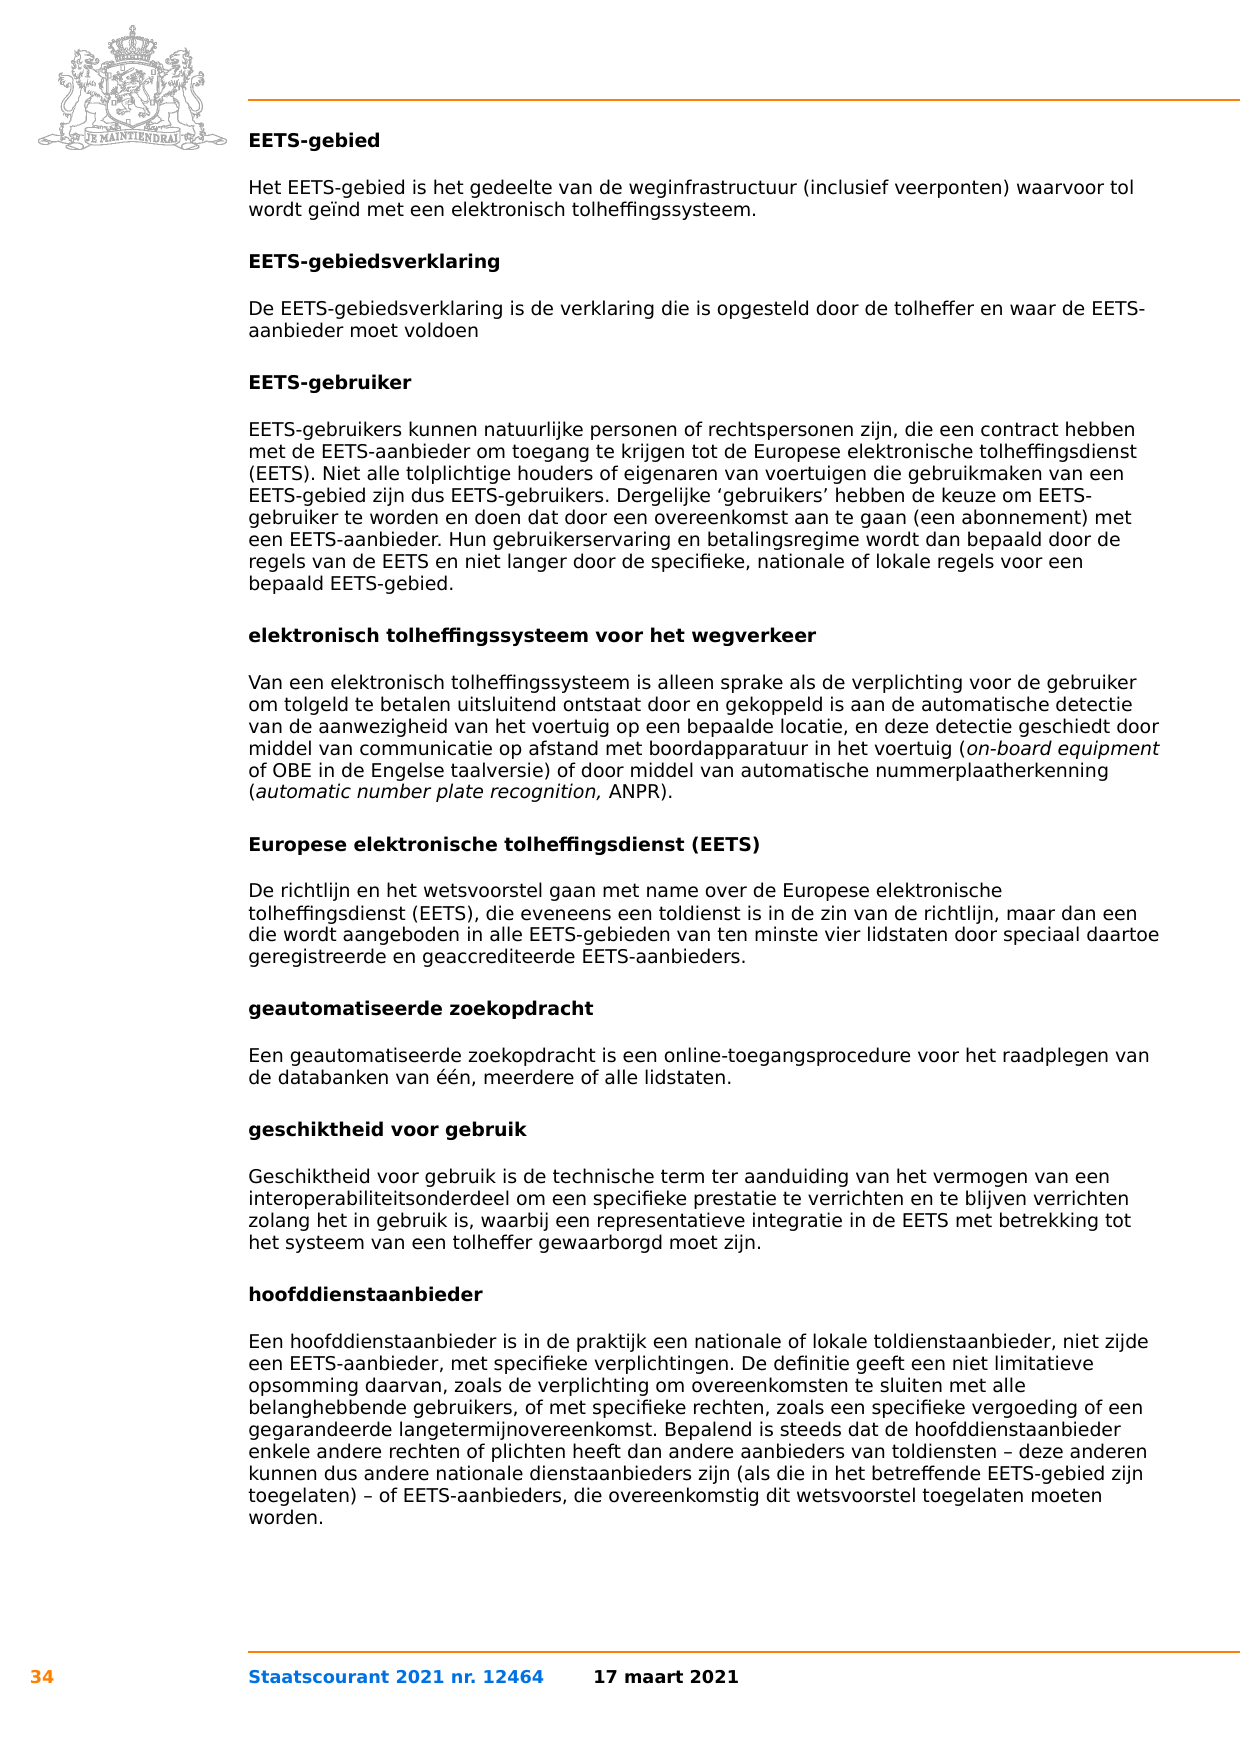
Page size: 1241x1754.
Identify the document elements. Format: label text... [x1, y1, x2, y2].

text Het EETS-gebied is het gedeelte van de weginfrastructuur (inclusief veerponten) waarvoor tol wordt geïnd met een elektronisch tolheffingssysteem. [248, 177, 1163, 221]
subtitle geautomatiseerde zoekopdracht [248, 998, 1163, 1020]
text De richtlijn en het wetsvoorstel gaan met name over de Europese elektronische tolheffingsdienst (EETS), die eveneens een toldienst is in de zin van de richtlijn, maar dan een die wordt aangeboden in alle EETS-gebieden van ten minste vier lidstaten door speciaal daartoe geregistreerde en geaccrediteerde EETS-aanbieders. [248, 880, 1163, 968]
subtitle elektronisch tolheffingssysteem voor het wegverkeer [248, 624, 1163, 647]
text EETS-gebruikers kunnen natuurlijke personen of rechtspersonen zijn, die een contract hebben met de EETS-aanbieder om toegang te krijgen tot de Europese elektronische tolheffingsdienst (EETS). Niet alle tolplichtige houders of eigenaren van voertuigen die gebruikmaken van een EETS-gebied zijn dus EETS-gebruikers. Dergelijke ‘gebruikers’ hebben de keuze om EETS-gebruiker te worden en doen dat door een overeenkomst aan te gaan (een abonnement) met een EETS-aanbieder. Hun gebruikerservaring en betalingsregime wordt dan bepaald door de regels van de EETS en niet langer door de specifieke, nationale of lokale regels voor een bepaald EETS-gebied. [248, 419, 1163, 594]
text Geschiktheid voor gebruik is de technische term ter aanduiding van het vermogen van een interoperabiliteitsonderdeel om een specifieke prestatie te verrichten en te blijven verrichten zolang het in gebruik is, waarbij een representatieve integratie in de EETS met betrekking tot het systeem van een tolheffer gewaarborgd moet zijn. [248, 1166, 1163, 1254]
subtitle EETS-gebruiker [248, 372, 1163, 394]
text Een hoofddienstaanbieder is in de praktijk een nationale of lokale toldienstaanbieder, niet zijde een EETS-aanbieder, met specifieke verplichtingen. De definitie geeft een niet limitatieve opsomming daarvan, zoals de verplichting om overeenkomsten te sluiten met alle belanghebbende gebruikers, of met specifieke rechten, zoals een specifieke vergoeding of een gegarandeerde langetermijnovereenkomst. Bepalend is steeds dat de hoofddienstaanbieder enkele andere rechten of plichten heeft dan andere aanbieders van toldiensten – deze anderen kunnen dus andere nationale dienstaanbieders zijn (als die in het betreffende EETS-gebied zijn toegelaten) – of EETS-aanbieders, die overeenkomstig dit wetsvoorstel toegelaten moeten worden. [248, 1331, 1163, 1529]
subtitle EETS-gebied [248, 130, 1163, 152]
subtitle hoofddienstaanbieder [248, 1284, 1163, 1306]
text Een geautomatiseerde zoekopdracht is een online-toegangsprocedure voor het raadplegen van de databanken van één, meerdere of alle lidstaten. [248, 1045, 1163, 1089]
subtitle Europese elektronische tolheffingsdienst (EETS) [248, 833, 1163, 855]
subtitle geschiktheid voor gebruik [248, 1119, 1163, 1141]
subtitle EETS-gebiedsverklaring [248, 251, 1163, 273]
text Van een elektronisch tolheffingssysteem is alleen sprake als de verplichting voor de gebruiker om tolgeld te betalen uitsluitend ontstaat door en gekoppeld is aan de automatische detectie van de aanwezigheid van het voertuig op een bepaalde locatie, en deze detectie geschiedt door middel van communicatie op afstand met boordapparatuur in het voertuig (on-board equipment of OBE in de Engelse taalversie) of door middel van automatische nummerplaatherkenning (automatic number plate recognition, ANPR). [248, 672, 1163, 803]
picture [38, 25, 227, 150]
text De EETS-gebiedsverklaring is de verklaring die is opgesteld door de tolheffer en waar de EETS-aanbieder moet voldoen [248, 298, 1163, 342]
